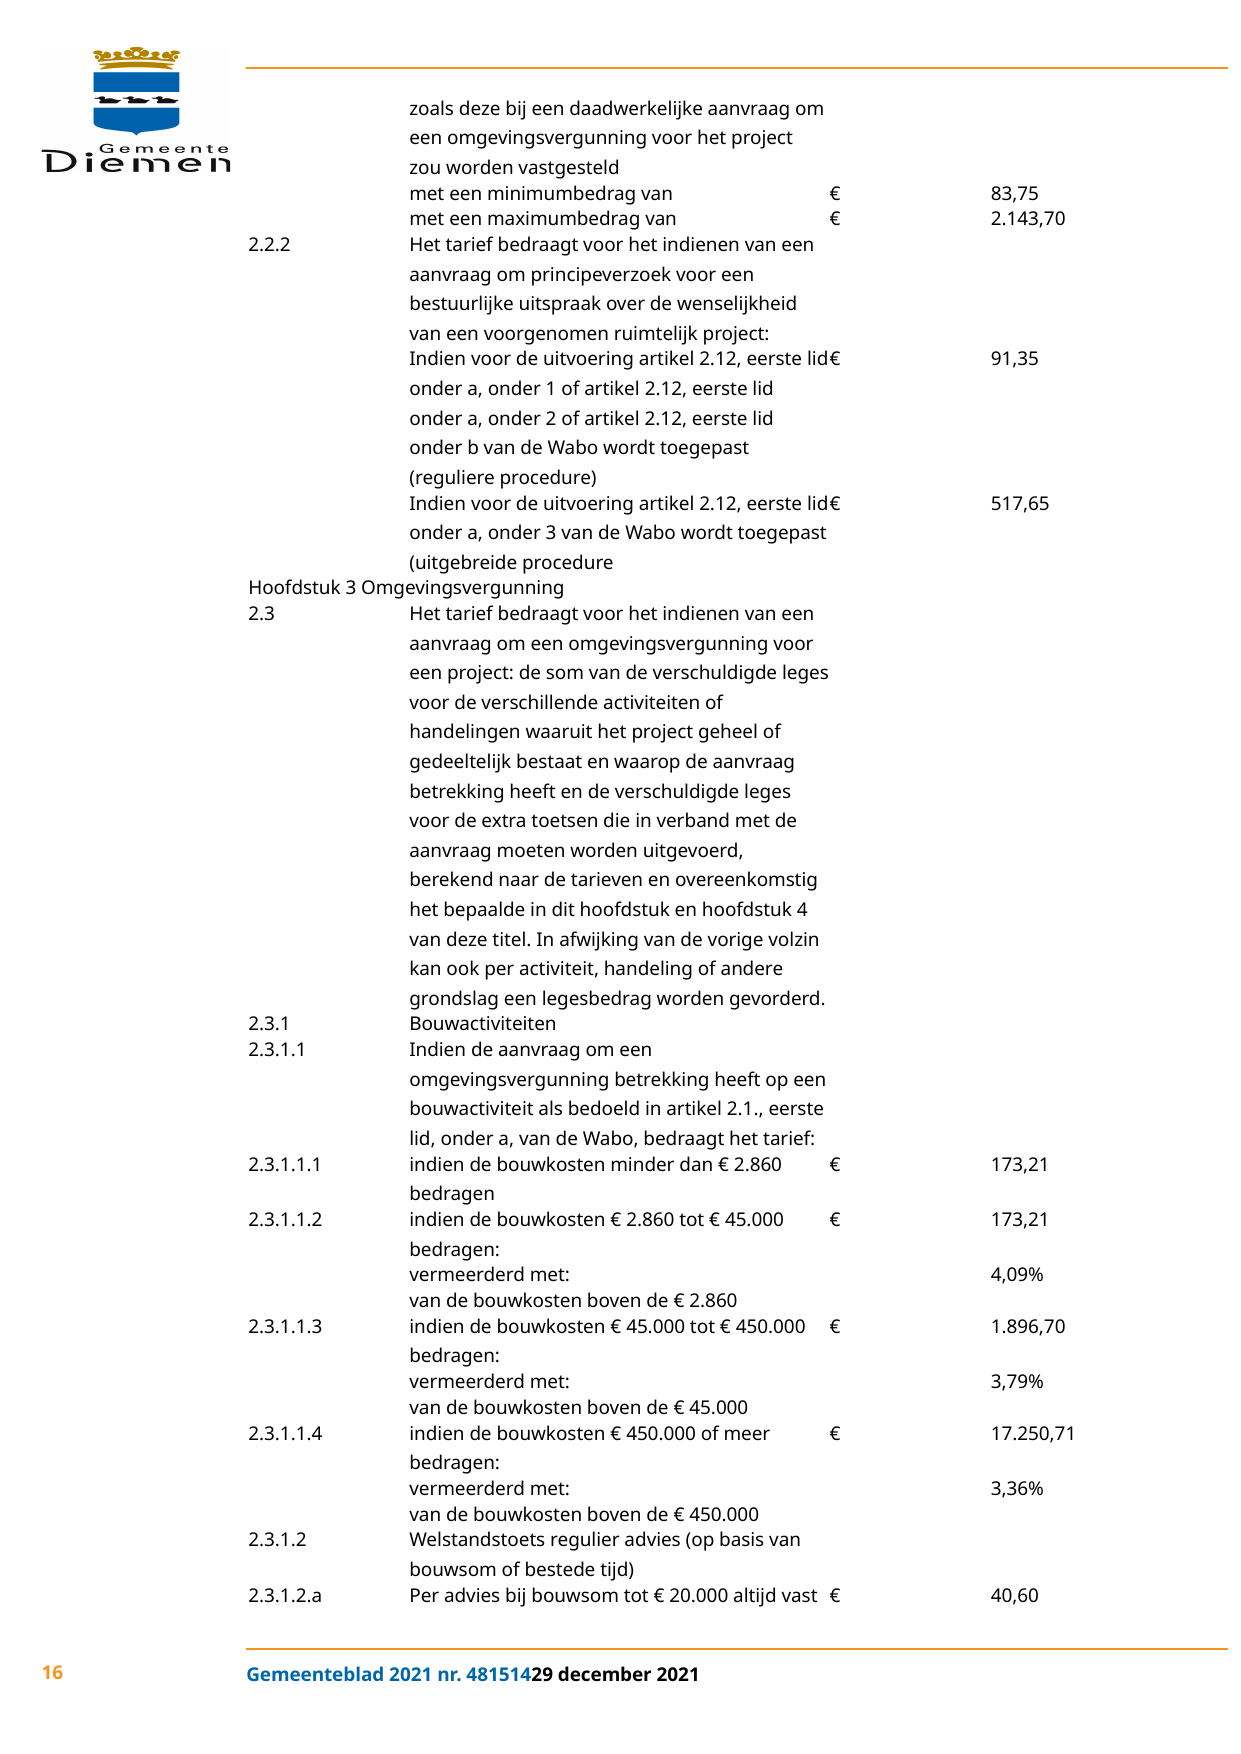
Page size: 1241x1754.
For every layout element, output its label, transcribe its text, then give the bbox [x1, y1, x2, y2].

table_cell [829, 1526, 991, 1582]
table_cell 2.3.1.2 [248, 1526, 409, 1582]
table_cell [829, 1011, 991, 1036]
table_cell van de bouwkosten boven de € 2.860 [409, 1287, 829, 1313]
table_cell vermeerderd met: [409, 1261, 829, 1287]
table_cell [829, 1475, 991, 1501]
table_cell [248, 1261, 409, 1287]
table_cell 2.3.1.2.a [248, 1582, 409, 1607]
table_cell 2.3.1.1.3 [248, 1313, 409, 1368]
table_cell indien de bouwkosten € 2.860 tot € 45.000 bedragen: [409, 1206, 829, 1261]
table_cell [991, 1036, 1152, 1151]
table_cell Indien de aanvraag om een omgevingsvergunning betrekking heeft op een bouwactiviteit als bedoeld in artikel 2.1., eerste lid, onder a, van de Wabo, bedraagt het tarief: [409, 1036, 829, 1151]
table_cell 2.3 [248, 600, 409, 1011]
table_cell 517,65 [991, 490, 1152, 574]
table_cell [991, 1287, 1152, 1313]
table_cell Bouwactiviteiten [409, 1011, 829, 1036]
table_cell [991, 231, 1152, 346]
table_cell vermeerderd met: [409, 1368, 829, 1394]
table_cell 3,79% [991, 1368, 1152, 1394]
table_cell indien de bouwkosten minder dan € 2.860 bedragen [409, 1151, 829, 1206]
table_cell 2.3.1.1 [248, 1036, 409, 1151]
table_cell [248, 1287, 409, 1313]
table_cell [991, 1501, 1152, 1526]
table_cell 2.3.1.1.4 [248, 1420, 409, 1475]
table_cell [829, 1287, 991, 1313]
table_cell [829, 231, 991, 346]
table_cell van de bouwkosten boven de € 45.000 [409, 1394, 829, 1420]
table_cell vermeerderd met: [409, 1475, 829, 1501]
table_cell € [829, 1582, 991, 1607]
table_cell Hoofdstuk 3 Omgevingsvergunning [248, 575, 829, 600]
table_cell [991, 1011, 1152, 1036]
table_cell 2.2.2 [248, 231, 409, 346]
table_cell 2.3.1.1.2 [248, 1206, 409, 1261]
table_cell € [829, 1420, 991, 1475]
table_cell € [829, 1313, 991, 1368]
table_cell [829, 95, 991, 180]
table_cell 83,75 [991, 180, 1152, 205]
picture [41, 47, 231, 172]
table_cell [829, 1036, 991, 1151]
table_cell [248, 1394, 409, 1420]
table_cell [991, 600, 1152, 1011]
table_cell 4,09% [991, 1261, 1152, 1287]
table_cell [829, 1394, 991, 1420]
table_cell € [829, 180, 991, 205]
table_cell 2.3.1.1.1 [248, 1151, 409, 1206]
table_cell indien de bouwkosten € 45.000 tot € 450.000 bedragen: [409, 1313, 829, 1368]
table_cell 173,21 [991, 1151, 1152, 1206]
table_cell 2.3.1 [248, 1011, 409, 1036]
table_cell [991, 95, 1152, 180]
table_cell [248, 205, 409, 231]
table_cell [248, 490, 409, 574]
table_cell [248, 1368, 409, 1394]
table_cell [991, 1526, 1152, 1582]
table_cell Het tarief bedraagt voor het indienen van een aanvraag om een omgevingsvergunning voor een project: de som van de verschuldigde leges voor de verschillende activiteiten of handelingen waaruit het project geheel of gedeeltelijk bestaat en waarop de aanvraag betrekking heeft en de verschuldigde leges voor de extra toetsen die in verband met de aanvraag moeten worden uitgevoerd, berekend naar de tarieven en overeenkomstig het bepaalde in dit hoofdstuk en hoofdstuk 4 van deze titel. In afwijking van de vorige volzin kan ook per activiteit, handeling of andere grondslag een legesbedrag worden gevorderd. [409, 600, 829, 1011]
table_cell € [829, 490, 991, 574]
table_cell [829, 1368, 991, 1394]
table_cell [829, 600, 991, 1011]
table_cell 91,35 [991, 346, 1152, 490]
table_cell 1.896,70 [991, 1313, 1152, 1368]
table_cell 3,36% [991, 1475, 1152, 1501]
table_cell [829, 1501, 991, 1526]
table_cell [248, 180, 409, 205]
table_cell [991, 575, 1152, 600]
table_cell [829, 1261, 991, 1287]
table_cell [248, 1501, 409, 1526]
table_cell 2.143,70 [991, 205, 1152, 231]
table_cell Indien voor de uitvoering artikel 2.12, eerste lid onder a, onder 3 van de Wabo wordt toegepast (uitgebreide procedure [409, 490, 829, 574]
table_cell € [829, 1206, 991, 1261]
table_cell € [829, 205, 991, 231]
table_cell Welstandstoets regulier advies (op basis van bouwsom of bestede tijd) [409, 1526, 829, 1582]
table_cell Het tarief bedraagt voor het indienen van een aanvraag om principeverzoek voor een bestuurlijke uitspraak over de wenselijkheid van een voorgenomen ruimtelijk project: [409, 231, 829, 346]
table_cell [248, 95, 409, 180]
table_cell zoals deze bij een daadwerkelijke aanvraag om een omgevingsvergunning voor het project zou worden vastgesteld [409, 95, 829, 180]
table_cell [829, 575, 991, 600]
table_cell Indien voor de uitvoering artikel 2.12, eerste lid onder a, onder 1 of artikel 2.12, eerste lid onder a, onder 2 of artikel 2.12, eerste lid onder b van de Wabo wordt toegepast (reguliere procedure) [409, 346, 829, 490]
table_cell van de bouwkosten boven de € 450.000 [409, 1501, 829, 1526]
table_cell € [829, 1151, 991, 1206]
table_cell [248, 1475, 409, 1501]
table_cell [991, 1394, 1152, 1420]
table_cell Per advies bij bouwsom tot € 20.000 altijd vast [409, 1582, 829, 1607]
table_cell € [829, 346, 991, 490]
table_cell 173,21 [991, 1206, 1152, 1261]
table_cell [248, 346, 409, 490]
table_cell indien de bouwkosten € 450.000 of meer bedragen: [409, 1420, 829, 1475]
table_cell met een maximumbedrag van [409, 205, 829, 231]
table_cell 17.250,71 [991, 1420, 1152, 1475]
table_cell met een minimumbedrag van [409, 180, 829, 205]
table_cell 40,60 [991, 1582, 1152, 1607]
